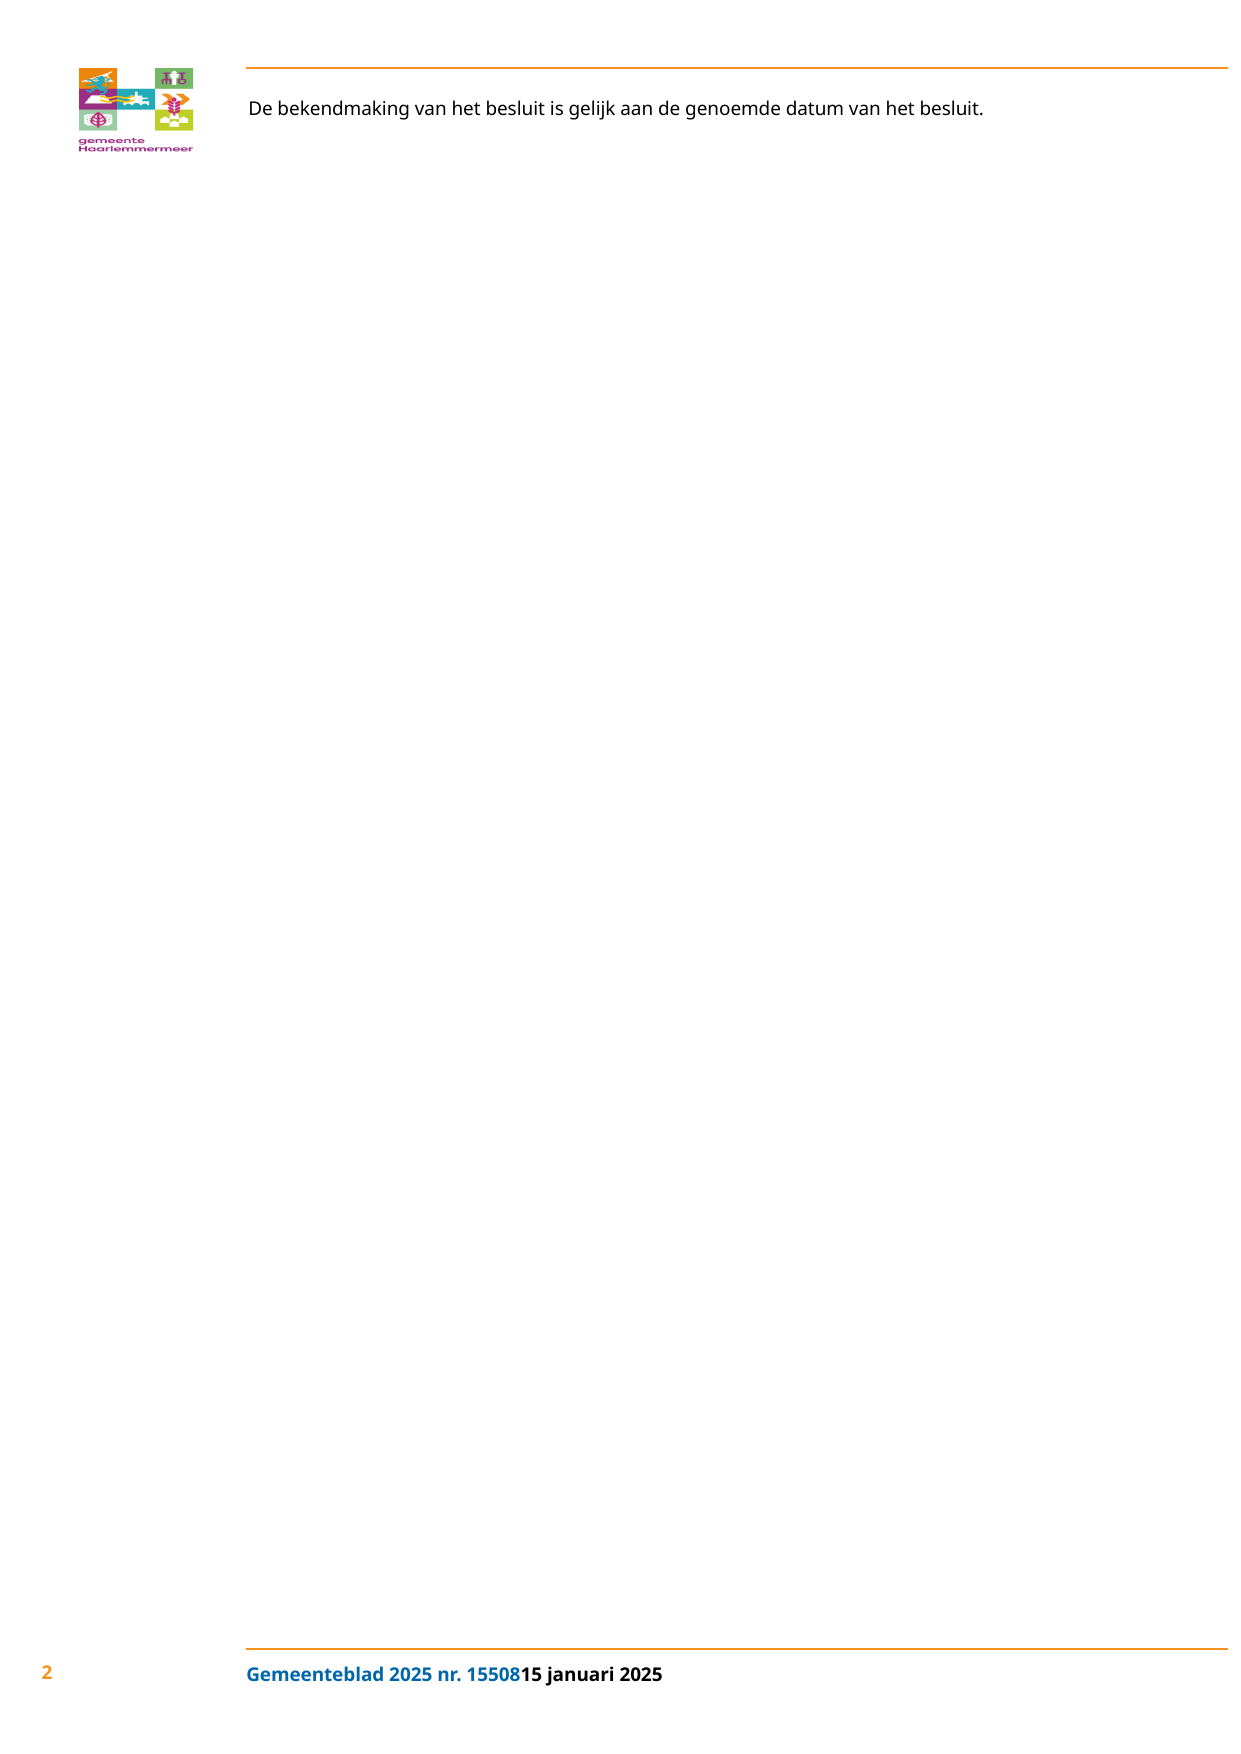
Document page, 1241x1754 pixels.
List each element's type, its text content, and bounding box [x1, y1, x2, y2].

picture [41, 47, 231, 172]
text De bekendmaking van het besluit is gelijk aan de genoemde datum van het besluit. [248, 95, 1152, 121]
